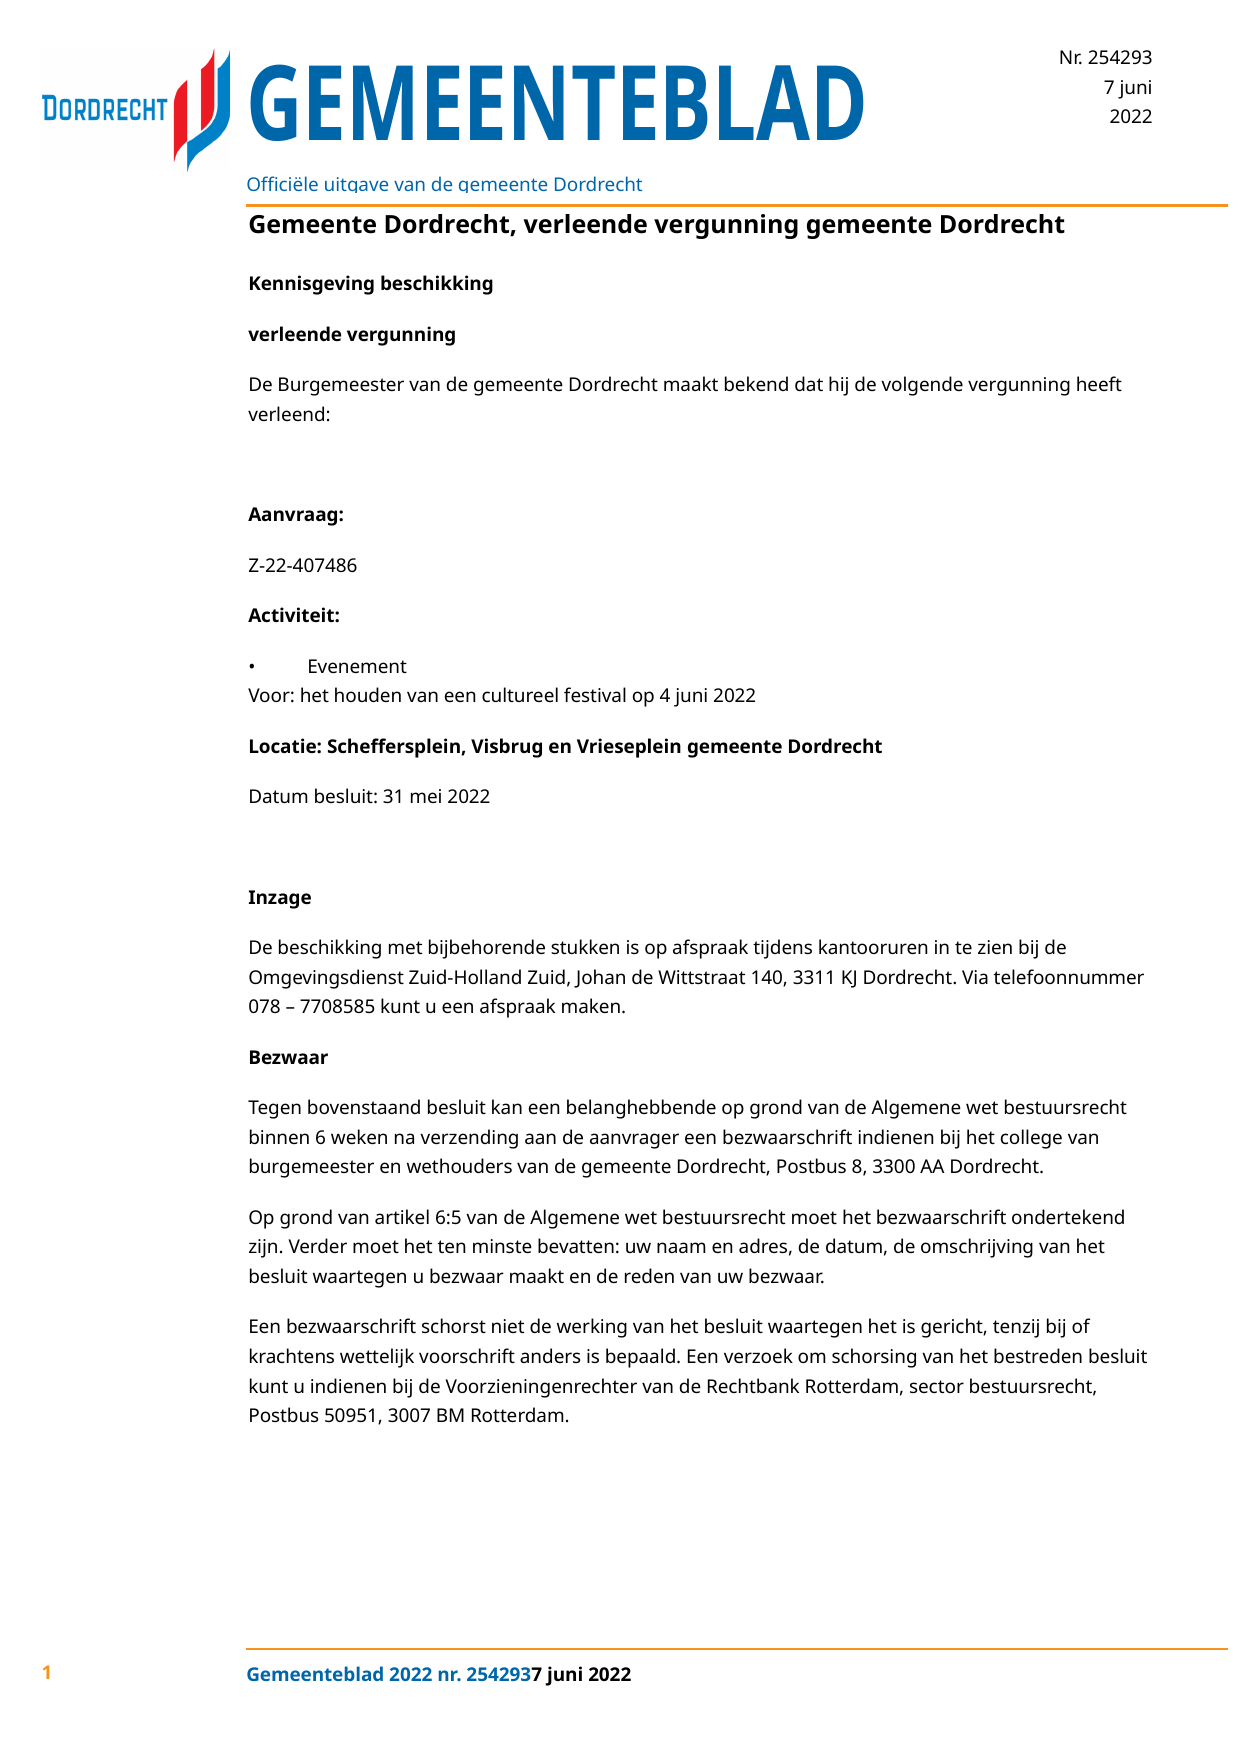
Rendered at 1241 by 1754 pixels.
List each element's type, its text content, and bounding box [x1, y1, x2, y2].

text Z-22-407486 [248, 552, 1152, 578]
text Locatie: Scheffersplein, Visbrug en Vrieseplein gemeente Dordrecht [248, 733, 1152, 758]
picture [41, 47, 231, 172]
text Datum besluit: 31 mei 2022 [248, 783, 1152, 809]
text De beschikking met bijbehorende stukken is op afspraak tijdens kantooruren in te zien bij de Omgevingsdienst Zuid-Holland Zuid, Johan de Wittstraat 140, 3311 KJ Dordrecht. Via telefoonnummer 078 – 7708585 kunt u een afspraak maken. [248, 934, 1152, 1019]
text Een bezwaarschrift schorst niet de werking van het besluit waartegen het is gericht, tenzij bij of krachtens wettelijk voorschrift anders is bepaald. Een verzoek om schorsing van het bestreden besluit kunt u indienen bij de Voorzieningenrechter van de Rechtbank Rotterdam, sector bestuursrecht, Postbus 50951, 3007 BM Rotterdam. [248, 1314, 1152, 1428]
text Op grond van artikel 6:5 van de Algemene wet bestuursrecht moet het bezwaarschrift ondertekend zijn. Verder moet het ten minste bevatten: uw naam en adres, de datum, de omschrijving van het besluit waartegen u bezwaar maakt en de reden van uw bezwaar. [248, 1204, 1152, 1289]
text Voor: het houden van een cultureel festival op 4 juni 2022 [248, 682, 1152, 708]
text Gemeente Dordrecht, verleende vergunning gemeente Dordrecht [248, 207, 1152, 241]
text Aanvraag: [248, 502, 1152, 527]
text Inzage [248, 884, 1152, 910]
text Tegen bovenstaand besluit kan een belanghebbende op grond van de Algemene wet bestuursrecht binnen 6 weken na verzending aan de aanvrager een bezwaarschrift indienen bij het college van burgemeester en wethouders van de gemeente Dordrecht, Postbus 8, 3300 AA Dordrecht. [248, 1094, 1152, 1179]
text Activiteit: [248, 602, 1152, 628]
text Kennisgeving beschikking [248, 270, 1152, 296]
list Evenement [248, 653, 1152, 678]
text De Burgemeester van de gemeente Dordrecht maakt bekend dat hij de volgende vergunning heeft verleend: [248, 371, 1152, 426]
text Bezwaar [248, 1044, 1152, 1070]
text verleende vergunning [248, 321, 1152, 346]
